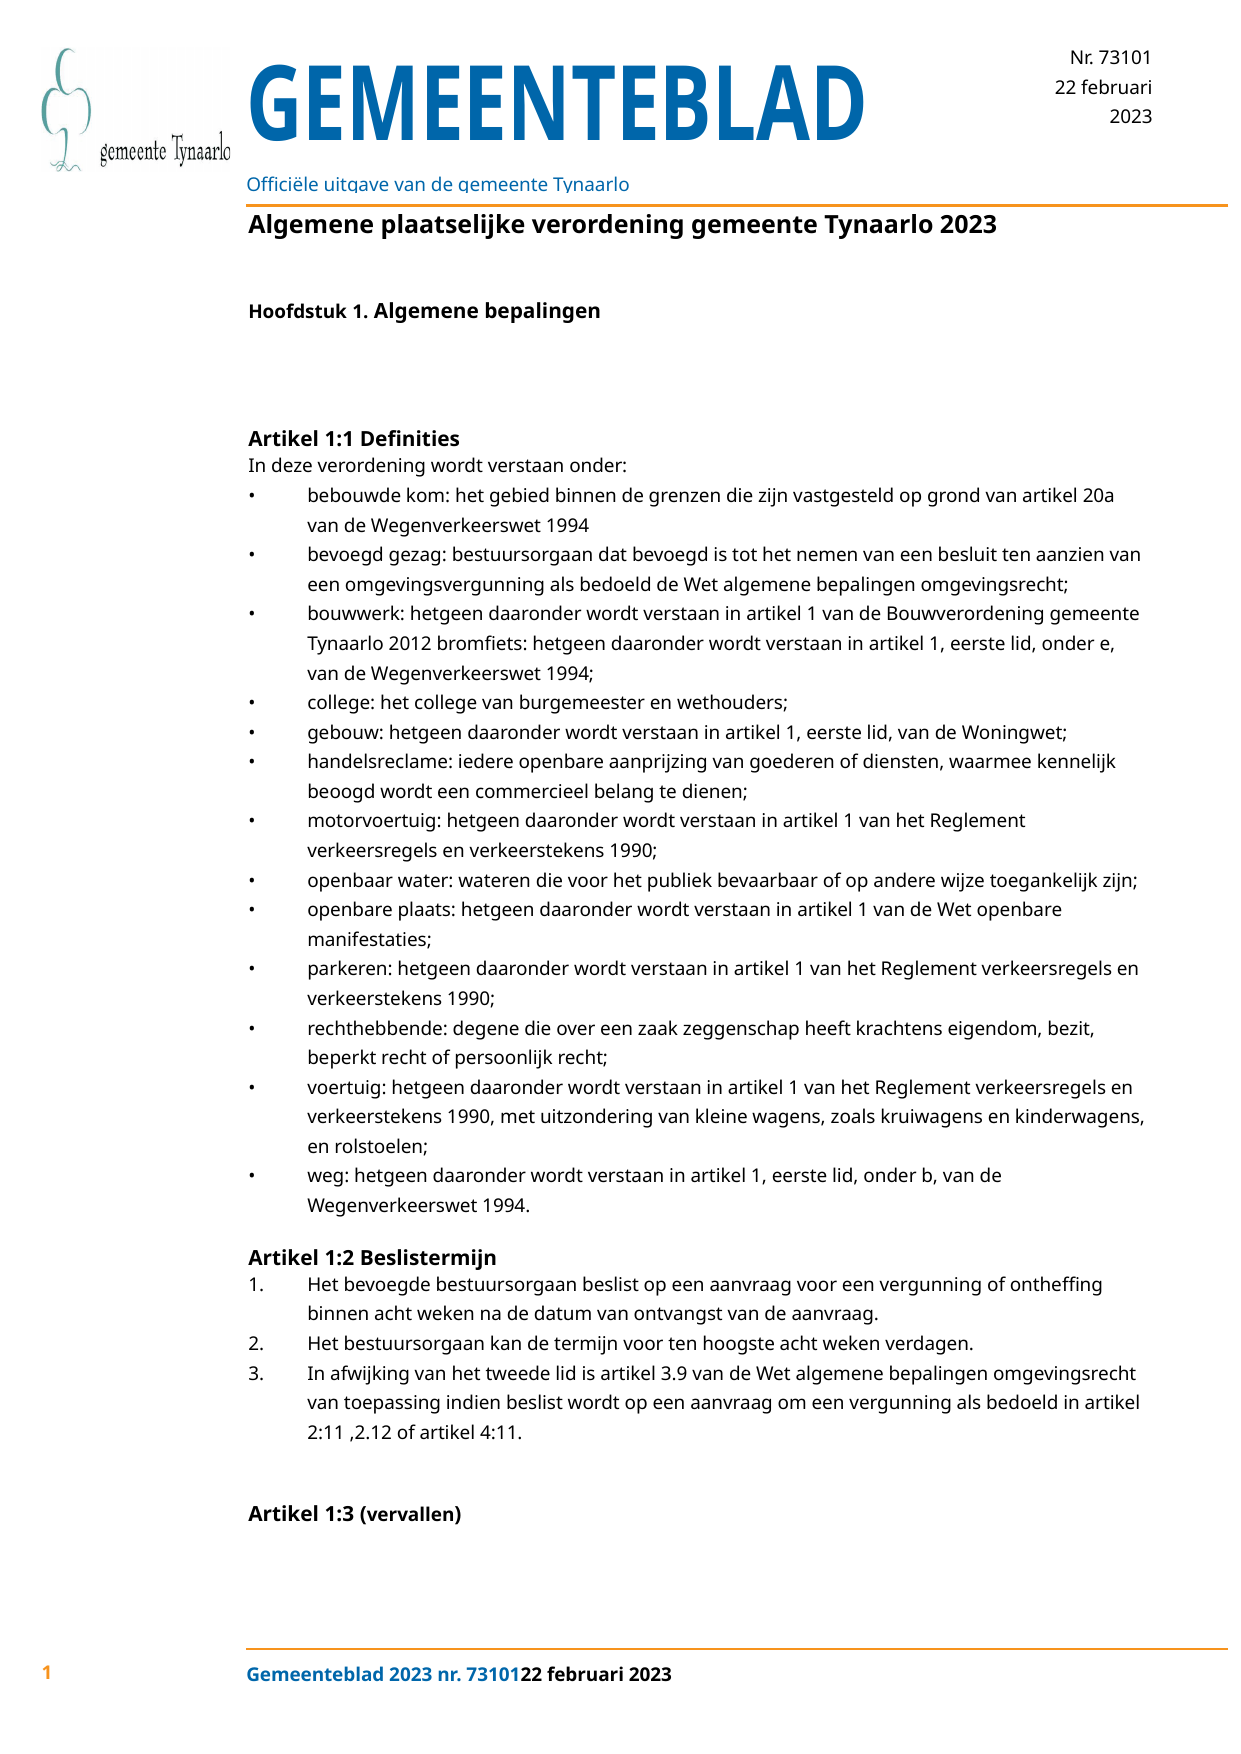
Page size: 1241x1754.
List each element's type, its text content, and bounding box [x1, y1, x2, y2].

list bebouwde kom: het gebied binnen de grenzen die zijn vastgesteld op grond van artikel 20a van de Wegenverkeerswet 1994 [248, 482, 1152, 537]
list openbaar water: wateren die voor het publiek bevaarbaar of op andere wijze toegankelijk zijn; [248, 867, 1152, 892]
list Het bestuursorgaan kan de termijn voor ten hoogste acht weken verdagen. [248, 1330, 1152, 1356]
text Artikel 1:2 Beslistermijn [248, 1243, 1152, 1271]
text Algemene plaatselijke verordening gemeente Tynaarlo 2023 [248, 207, 1152, 241]
list gebouw: hetgeen daaronder wordt verstaan in artikel 1, eerste lid, van de Woningwet; [248, 719, 1152, 744]
text Artikel 1:3 (vervallen) [248, 1499, 1152, 1527]
list college: het college van burgemeester en wethouders; [248, 689, 1152, 715]
list Het bevoegde bestuursorgaan beslist op een aanvraag voor een vergunning of ontheffing binnen acht weken na de datum van ontvangst van de aanvraag. [248, 1271, 1152, 1326]
list bouwwerk: hetgeen daaronder wordt verstaan in artikel 1 van de Bouwverordening gemeente Tynaarlo 2012 bromfiets: hetgeen daaronder wordt verstaan in artikel 1, eerste lid, onder e, van de Wegenverkeerswet 1994; [248, 601, 1152, 685]
list bevoegd gezag: bestuursorgaan dat bevoegd is tot het nemen van een besluit ten aanzien van een omgevingsvergunning als bedoeld de Wet algemene bepalingen omgevingsrecht; [248, 541, 1152, 597]
list rechthebbende: degene die over een zaak zeggenschap heeft krachtens eigendom, bezit, beperkt recht of persoonlijk recht; [248, 1015, 1152, 1070]
text Artikel 1:1 Definities [248, 424, 1152, 453]
list voertuig: hetgeen daaronder wordt verstaan in artikel 1 van het Reglement verkeersregels en verkeerstekens 1990, met uitzondering van kleine wagens, zoals kruiwagens en kinderwagens, en rolstoelen; [248, 1074, 1152, 1159]
list weg: hetgeen daaronder wordt verstaan in artikel 1, eerste lid, onder b, van de Wegenverkeerswet 1994. [248, 1163, 1152, 1218]
list openbare plaats: hetgeen daaronder wordt verstaan in artikel 1 van de Wet openbare manifestaties; [248, 896, 1152, 952]
picture [41, 47, 231, 172]
list handelsreclame: iedere openbare aanprijzing van goederen of diensten, waarmee kennelijk beoogd wordt een commercieel belang te dienen; [248, 748, 1152, 804]
list motorvoertuig: hetgeen daaronder wordt verstaan in artikel 1 van het Reglement verkeersregels en verkeerstekens 1990; [248, 808, 1152, 863]
list parkeren: hetgeen daaronder wordt verstaan in artikel 1 van het Reglement verkeersregels en verkeerstekens 1990; [248, 956, 1152, 1011]
text In deze verordening wordt verstaan onder: [248, 453, 1152, 478]
list In afwijking van het tweede lid is artikel 3.9 van de Wet algemene bepalingen omgevingsrecht van toepassing indien beslist wordt op een aanvraag om een vergunning als bedoeld in artikel 2:11 ,2.12 of artikel 4:11. [248, 1360, 1152, 1445]
text Hoofdstuk 1. Algemene bepalingen [248, 296, 1152, 324]
